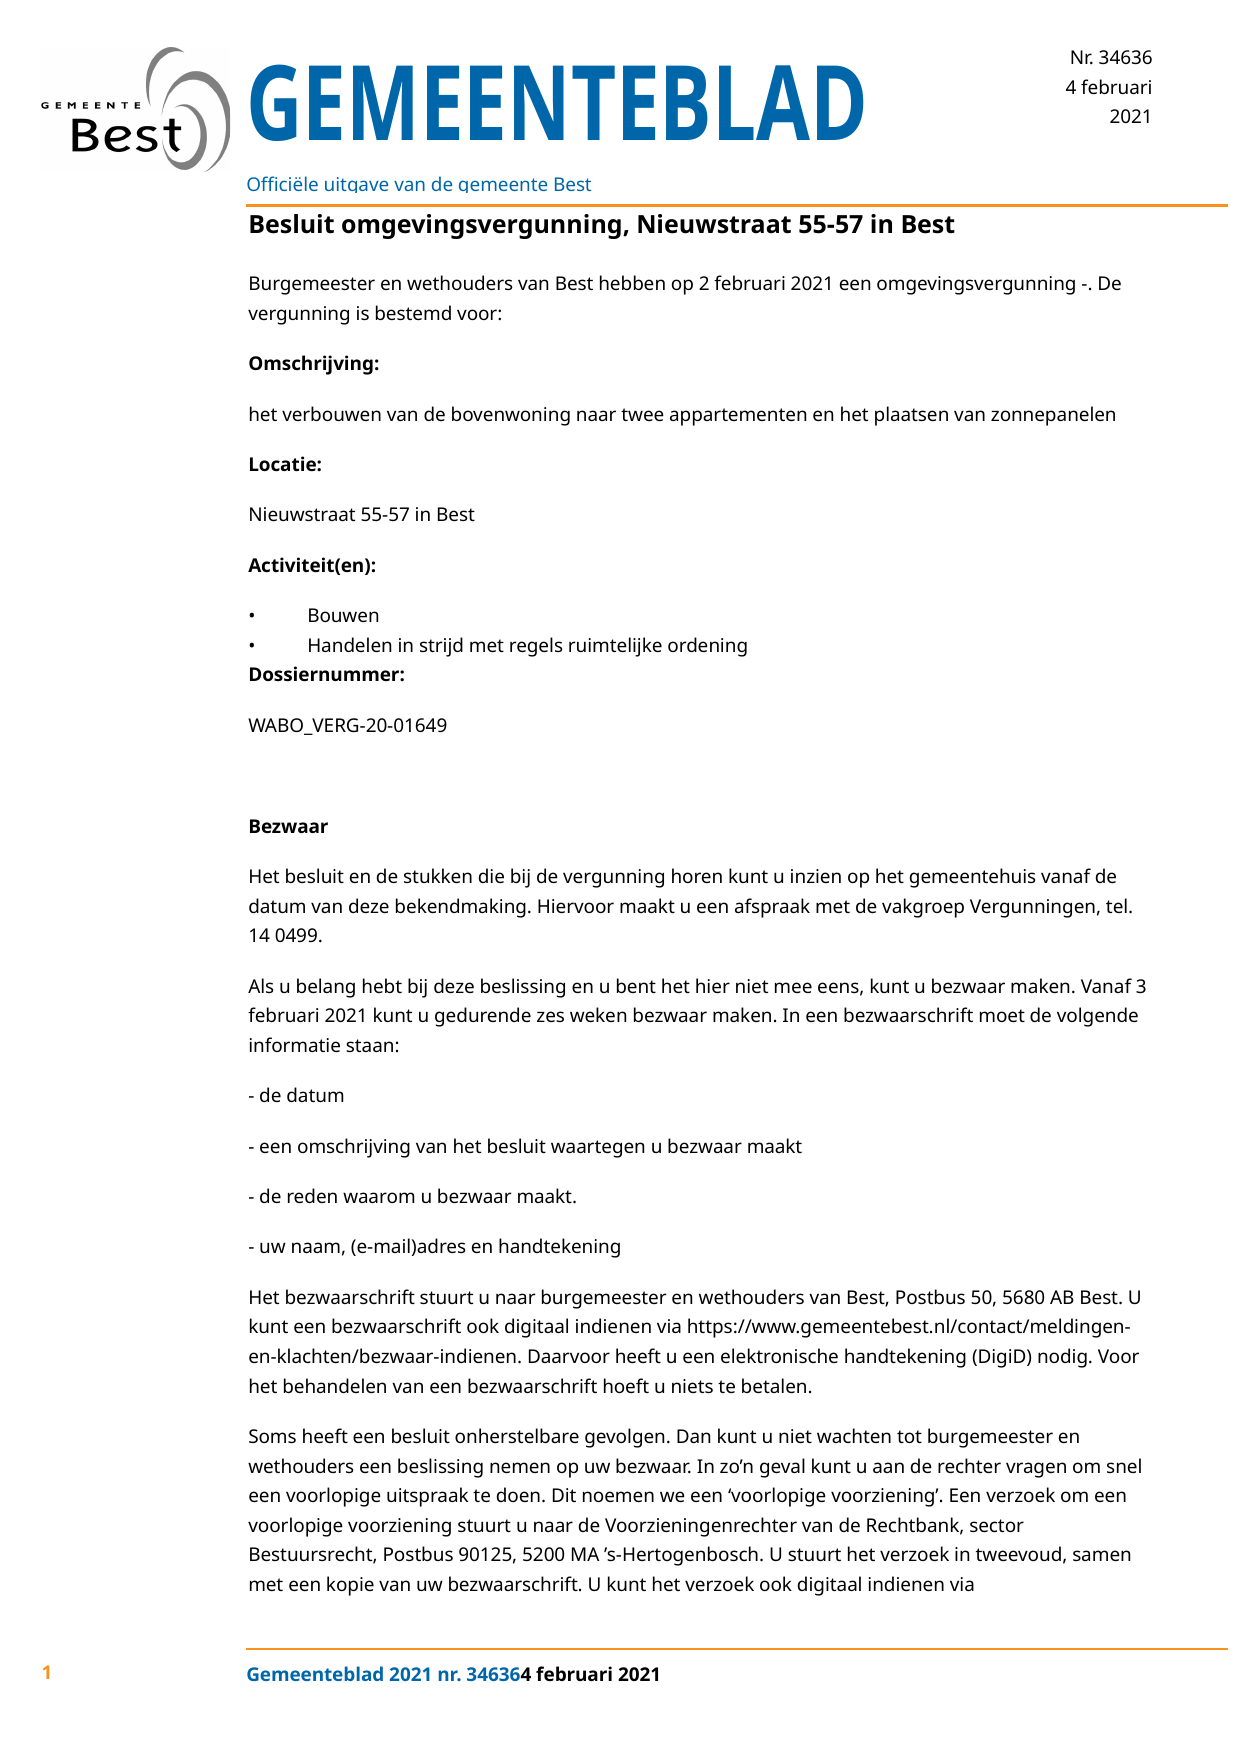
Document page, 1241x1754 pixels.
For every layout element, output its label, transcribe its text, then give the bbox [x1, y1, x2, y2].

text Omschrijving: [248, 350, 1152, 376]
text het verbouwen van de bovenwoning naar twee appartementen en het plaatsen van zonnepanelen [248, 401, 1152, 426]
text - de reden waarom u bezwaar maakt. [248, 1183, 1152, 1209]
text Het besluit en de stukken die bij de vergunning horen kunt u inzien op het gemeentehuis vanaf de datum van deze bekendmaking. Hiervoor maakt u een afspraak met de vakgroep Vergunningen, tel. 14 0499. [248, 863, 1152, 948]
text Als u belang hebt bij deze beslissing en u bent het hier niet mee eens, kunt u bezwaar maken. Vanaf 3 februari 2021 kunt u gedurende zes weken bezwaar maken. In een bezwaarschrift moet de volgende informatie staan: [248, 973, 1152, 1058]
text Soms heeft een besluit onherstelbare gevolgen. Dan kunt u niet wachten tot burgemeester en wethouders een beslissing nemen op uw bezwaar. In zo’n geval kunt u aan de rechter vragen om snel een voorlopige uitspraak te doen. Dit noemen we een ‘voorlopige voorziening’. Een verzoek om een voorlopige voorziening stuurt u naar de Voorzieningenrechter van de Rechtbank, sector Bestuursrecht, Postbus 90125, 5200 MA ’s-Hertogenbosch. U stuurt het verzoek in tweevoud, samen met een kopie van uw bezwaarschrift. U kunt het verzoek ook digitaal indienen via [248, 1423, 1152, 1597]
text Locatie: [248, 451, 1152, 477]
text - een omschrijving van het besluit waartegen u bezwaar maakt [248, 1133, 1152, 1158]
text Nieuwstraat 55-57 in Best [248, 502, 1152, 527]
text Dossiernummer: [248, 662, 1152, 687]
text WABO_VERG-20-01649 [248, 712, 1152, 738]
text Burgemeester en wethouders van Best hebben op 2 februari 2021 een omgevingsvergunning -. De vergunning is bestemd voor: [248, 270, 1152, 326]
text Het bezwaarschrift stuurt u naar burgemeester en wethouders van Best, Postbus 50, 5680 AB Best. U kunt een bezwaarschrift ook digitaal indienen via https://www.gemeentebest.nl/contact/meldingen-en-klachten/bezwaar-indienen. Daarvoor heeft u een elektronische handtekening (DigiD) nodig. Voor het behandelen van een bezwaarschrift hoeft u niets te betalen. [248, 1284, 1152, 1398]
text Bezwaar [248, 813, 1152, 838]
picture [41, 47, 231, 172]
list Handelen in strijd met regels ruimtelijke ordening [248, 632, 1152, 658]
text Besluit omgevingsvergunning, Nieuwstraat 55-57 in Best [248, 207, 1152, 241]
text - de datum [248, 1082, 1152, 1108]
text - uw naam, (e-mail)adres en handtekening [248, 1234, 1152, 1259]
text Activiteit(en): [248, 552, 1152, 578]
list Bouwen [248, 602, 1152, 628]
